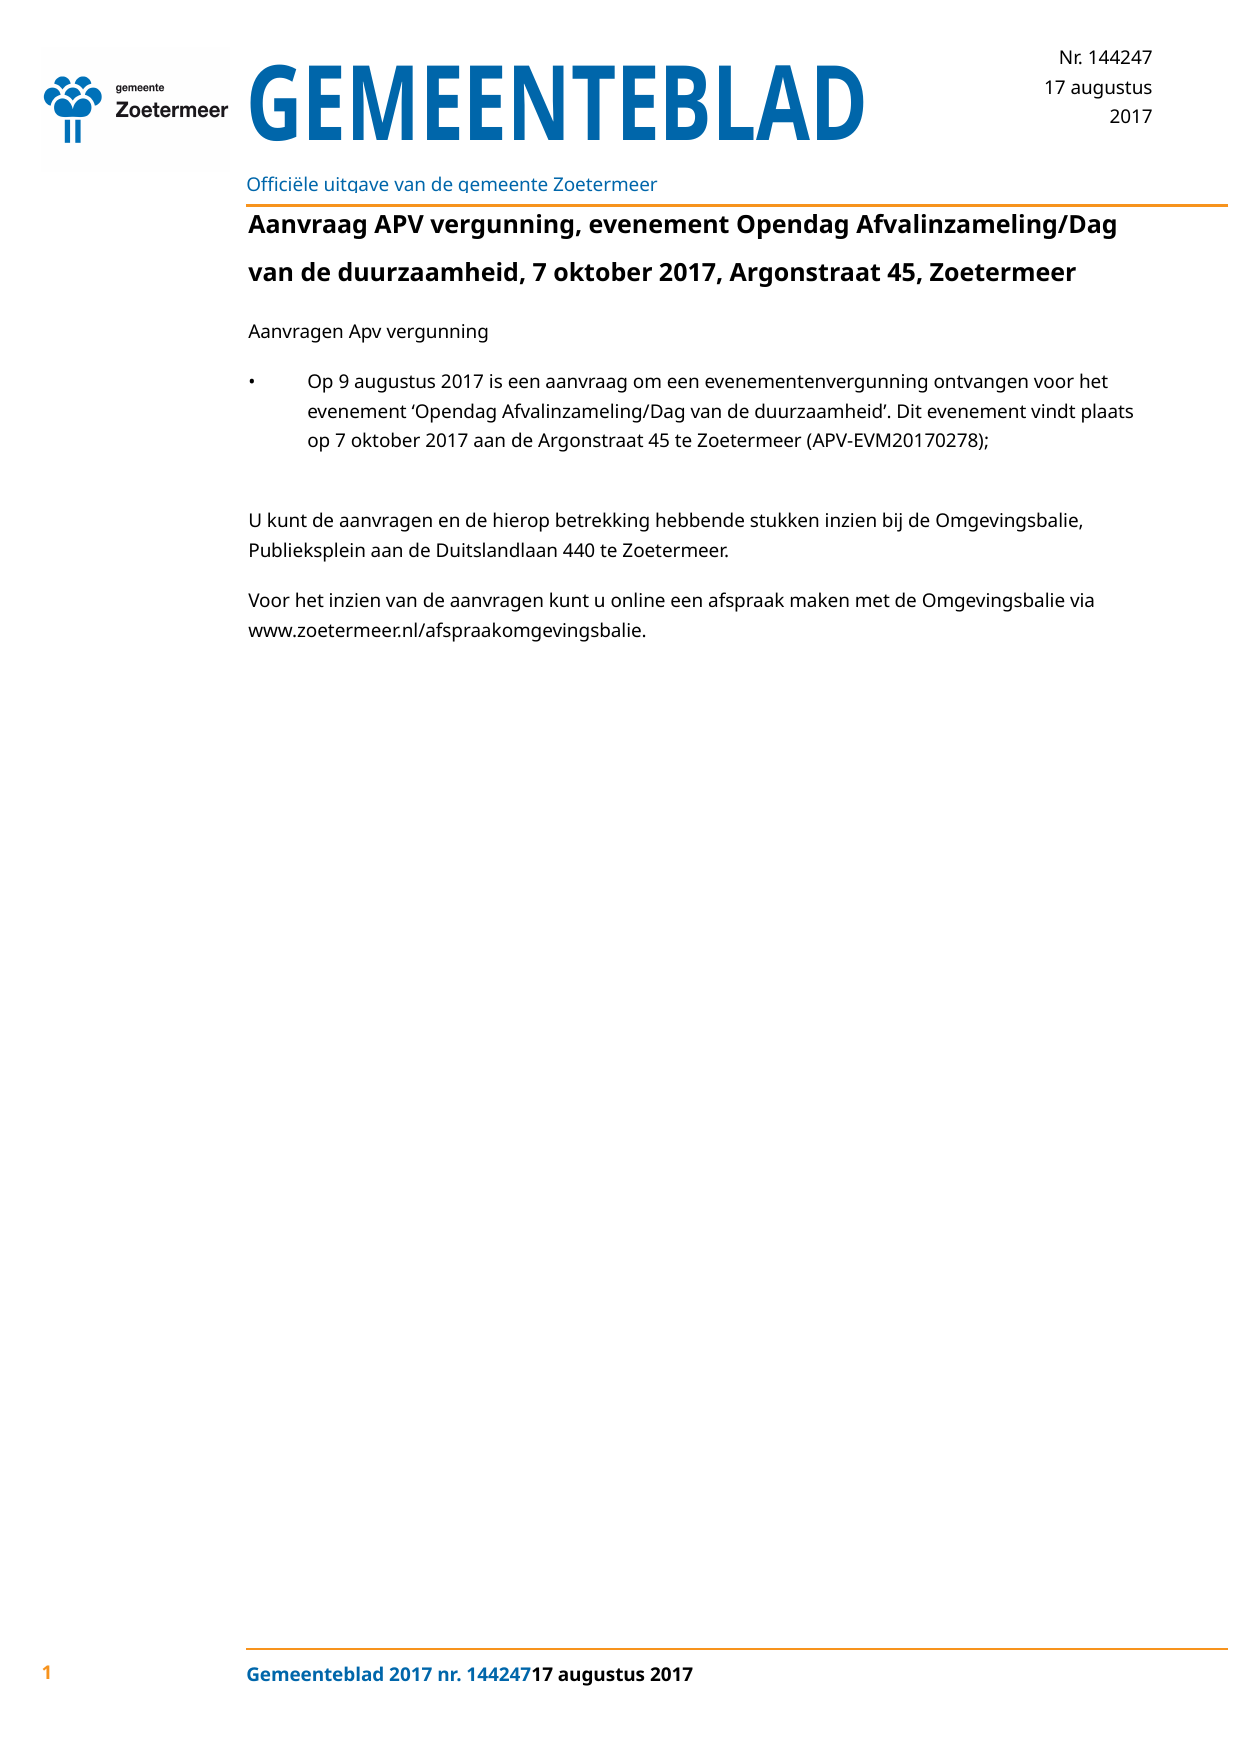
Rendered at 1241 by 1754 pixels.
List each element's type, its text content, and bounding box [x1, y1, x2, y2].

picture [41, 47, 231, 172]
text Voor het inzien van de aanvragen kunt u online een afspraak maken met de Omgevingsbalie via www.zoetermeer.nl/afspraakomgevingsbalie. [248, 587, 1152, 643]
list Op 9 augustus 2017 is een aanvraag om een evenementenvergunning ontvangen voor het evenement ‘Opendag Afvalinzameling/Dag van de duurzaamheid’. Dit evenement vindt plaats op 7 oktober 2017 aan de Argonstraat 45 te Zoetermeer (APV-EVM20170278); [248, 368, 1152, 453]
text U kunt de aanvragen en de hierop betrekking hebbende stukken inzien bij de Omgevingsbalie, Publieksplein aan de Duitslandlaan 440 te Zoetermeer. [248, 507, 1152, 563]
text Aanvragen Apv vergunning [248, 318, 1152, 344]
text Aanvraag APV vergunning, evenement Opendag Afvalinzameling/Dag van de duurzaamheid, 7 oktober 2017, Argonstraat 45, Zoetermeer [248, 207, 1152, 288]
